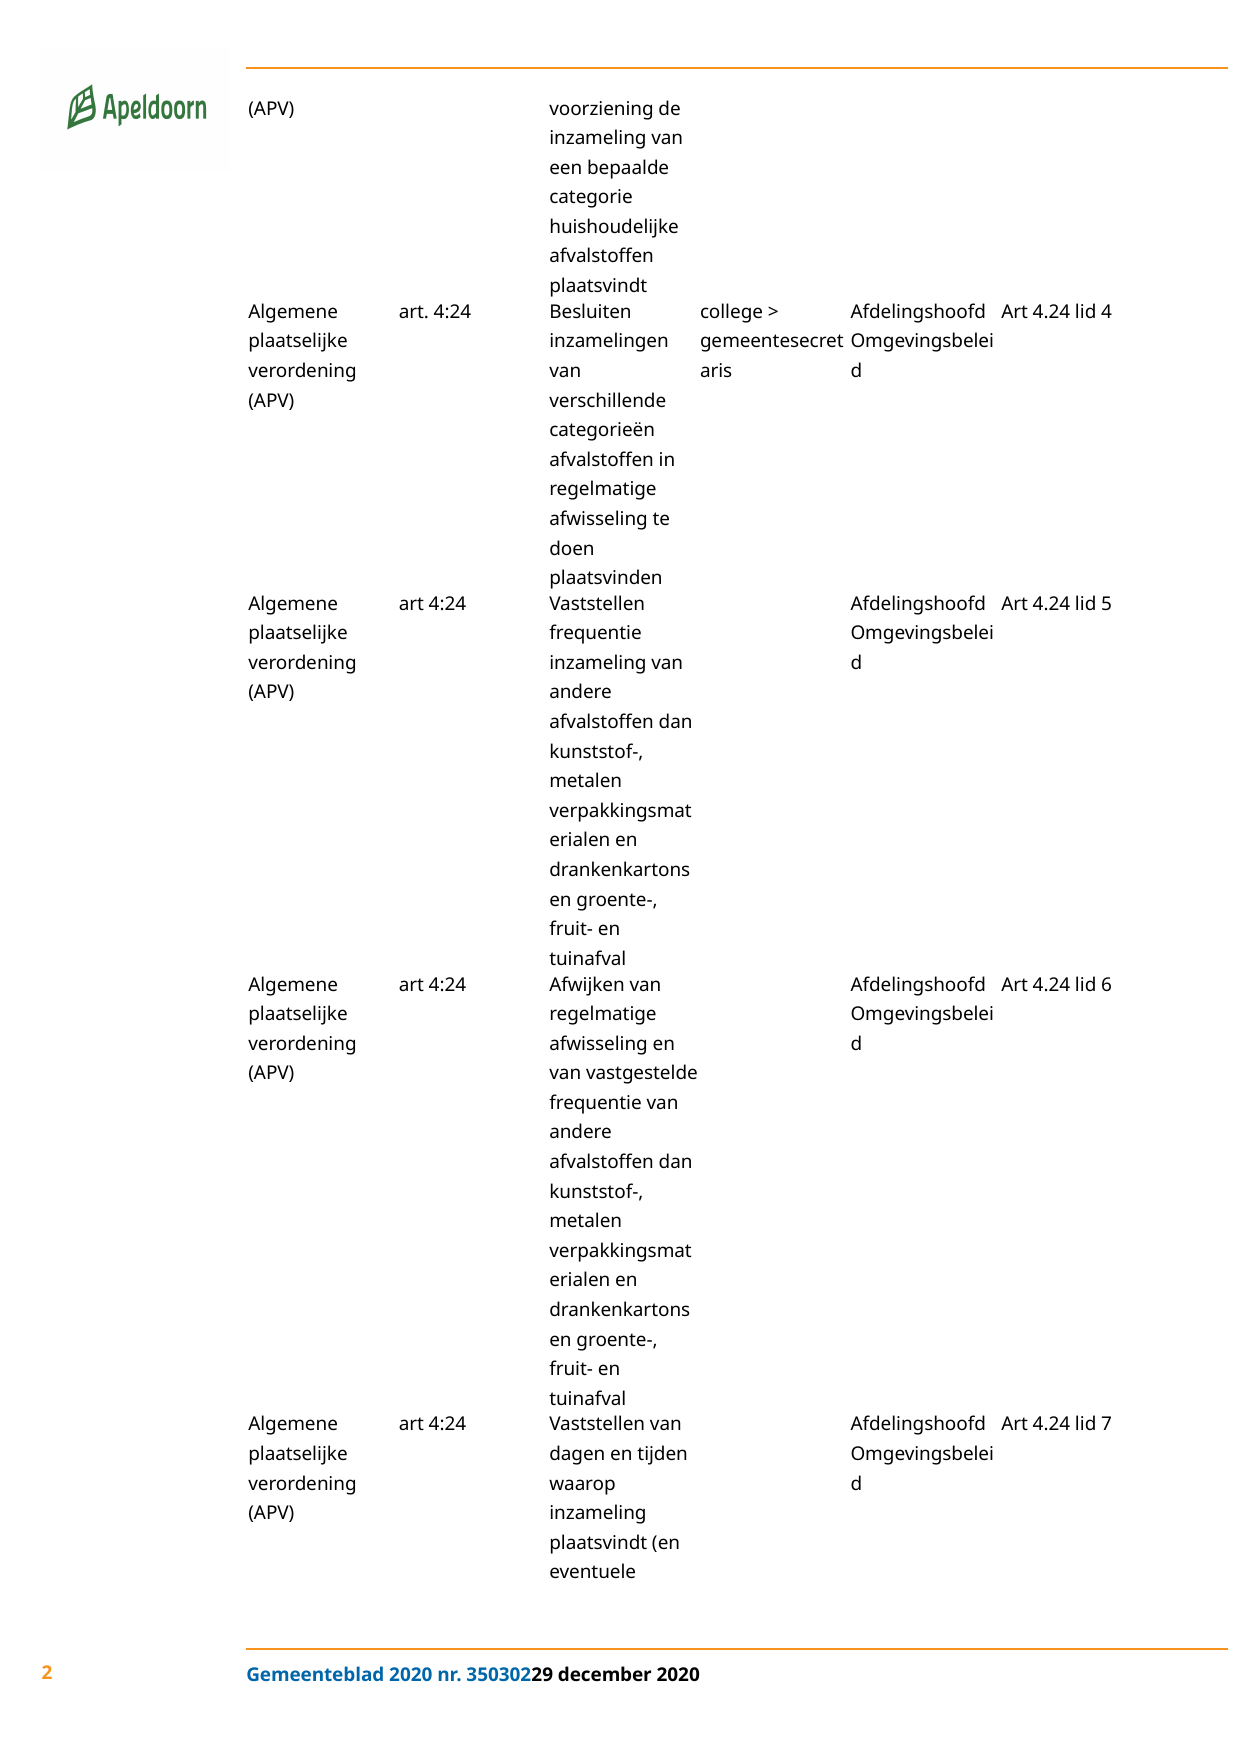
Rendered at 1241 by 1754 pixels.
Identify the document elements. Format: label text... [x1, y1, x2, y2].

table_cell Vaststellen van dagen en tijden waarop inzameling plaatsvindt (en eventuele [549, 1411, 700, 1584]
table_cell [700, 95, 850, 298]
table_cell Besluiten inzamelingen van verschillende categorieën afvalstoffen in regelmatige afwisseling te doen plaatsvinden [549, 298, 700, 590]
table_cell Afdelingshoofd Omgevingsbeleid [850, 590, 1001, 971]
table_cell art 4:24 [399, 590, 549, 971]
table_cell Algemene plaatselijke verordening (APV) [248, 590, 398, 971]
table_cell [850, 95, 1001, 298]
table_cell Algemene plaatselijke verordening (APV) [248, 298, 398, 590]
table_cell Art 4.24 lid 7 [1001, 1411, 1152, 1584]
table_cell Algemene plaatselijke verordening (APV) [248, 1411, 398, 1584]
table_cell [700, 971, 850, 1411]
table_cell Art 4.24 lid 4 [1001, 298, 1152, 590]
table_cell Afwijken van regelmatige afwisseling en van vastgestelde frequentie van andere afvalstoffen dan kunststof-, metalen verpakkingsmaterialen en drankenkartons en groente-, fruit- en tuinafval [549, 971, 700, 1411]
table_cell art 4:24 [399, 971, 549, 1411]
table_cell [1001, 95, 1152, 298]
table_cell art. 4:24 [399, 298, 549, 590]
table_cell Afdelingshoofd Omgevingsbeleid [850, 971, 1001, 1411]
table_cell Afdelingshoofd Omgevingsbeleid [850, 298, 1001, 590]
table_cell college > gemeentesecretaris [700, 298, 850, 590]
table_cell [700, 590, 850, 971]
table_cell Art 4.24 lid 5 [1001, 590, 1152, 971]
table_cell [399, 95, 549, 298]
table_cell Algemene plaatselijke verordening (APV) [248, 971, 398, 1411]
table_cell Afdelingshoofd Omgevingsbeleid [850, 1411, 1001, 1584]
table_cell (APV) [248, 95, 398, 298]
table_cell Art 4.24 lid 6 [1001, 971, 1152, 1411]
table_cell [700, 1411, 850, 1584]
table_cell voorziening de inzameling van een bepaalde categorie huishoudelijke afvalstoffen plaatsvindt [549, 95, 700, 298]
table_cell art 4:24 [399, 1411, 549, 1584]
table_cell Vaststellen frequentie inzameling van andere afvalstoffen dan kunststof-, metalen verpakkingsmaterialen en drankenkartons en groente-, fruit- en tuinafval [549, 590, 700, 971]
picture [41, 47, 231, 172]
